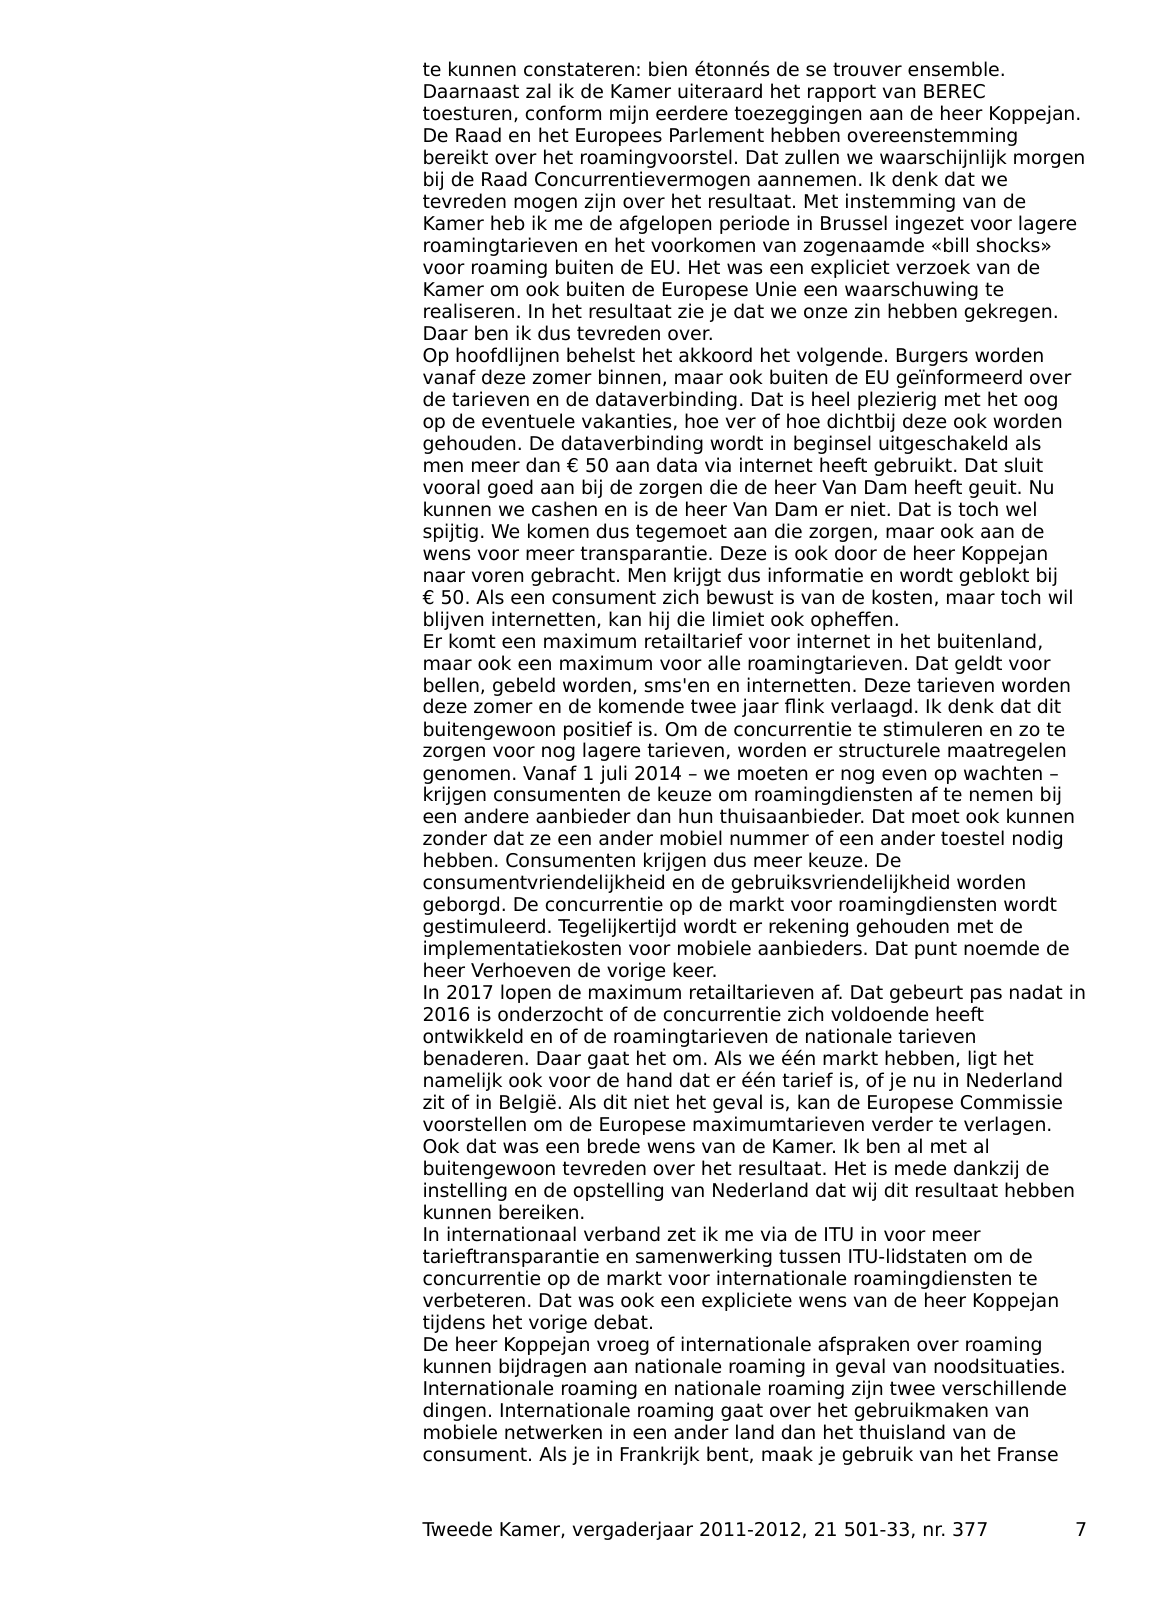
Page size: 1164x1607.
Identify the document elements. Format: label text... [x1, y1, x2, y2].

text De Raad en het Europees Parlement hebben overeenstemming bereikt over het roamingvoorstel. Dat zullen we waarschijnlijk morgen bij de Raad Concurrentievermogen aannemen. Ik denk dat we tevreden mogen zijn over het resultaat. Met instemming van de Kamer heb ik me de afgelopen periode in Brussel ingezet voor lagere roamingtarieven en het voorkomen van zogenaamde «bill shocks» voor roaming buiten de EU. Het was een expliciet verzoek van de Kamer om ook buiten de Europese Unie een waarschuwing te realiseren. In het resultaat zie je dat we onze zin hebben gekregen. Daar ben ik dus tevreden over. [422, 125, 1087, 345]
text In 2017 lopen de maximum retailtarieven af. Dat gebeurt pas nadat in 2016 is onderzocht of de concurrentie zich voldoende heeft ontwikkeld en of de roamingtarieven de nationale tarieven benaderen. Daar gaat het om. Als we één markt hebben, ligt het namelijk ook voor de hand dat er één tarief is, of je nu in Nederland zit of in België. Als dit niet het geval is, kan de Europese Commissie voorstellen om de Europese maximumtarieven verder te verlagen. Ook dat was een brede wens van de Kamer. Ik ben al met al buitengewoon tevreden over het resultaat. Het is mede dankzij de instelling en de opstelling van Nederland dat wij dit resultaat hebben kunnen bereiken. [422, 982, 1087, 1224]
text Op hoofdlijnen behelst het akkoord het volgende. Burgers worden vanaf deze zomer binnen, maar ook buiten de EU geïnformeerd over de tarieven en de dataverbinding. Dat is heel plezierig met het oog op de eventuele vakanties, hoe ver of hoe dichtbij deze ook worden gehouden. De dataverbinding wordt in beginsel uitgeschakeld als men meer dan € 50 aan data via internet heeft gebruikt. Dat sluit vooral goed aan bij de zorgen die de heer Van Dam heeft geuit. Nu kunnen we cashen en is de heer Van Dam er niet. Dat is toch wel spijtig. We komen dus tegemoet aan die zorgen, maar ook aan de wens voor meer transparantie. Deze is ook door de heer Koppejan naar voren gebracht. Men krijgt dus informatie en wordt geblokt bij € 50. Als een consument zich bewust is van de kosten, maar toch wil blijven internetten, kan hij die limiet ook opheffen. [422, 345, 1087, 631]
text In internationaal verband zet ik me via de ITU in voor meer tarieftransparantie en samenwerking tussen ITU-lidstaten om de concurrentie op de markt voor internationale roamingdiensten te verbeteren. Dat was ook een expliciete wens van de heer Koppejan tijdens het vorige debat. [422, 1224, 1087, 1334]
text te kunnen constateren: bien étonnés de se trouver ensemble. Daarnaast zal ik de Kamer uiteraard het rapport van BEREC toesturen, conform mijn eerdere toezeggingen aan de heer Koppejan. [422, 59, 1087, 125]
text Er komt een maximum retailtarief voor internet in het buitenland, maar ook een maximum voor alle roamingtarieven. Dat geldt voor bellen, gebeld worden, sms'en en internetten. Deze tarieven worden deze zomer en de komende twee jaar flink verlaagd. Ik denk dat dit buitengewoon positief is. Om de concurrentie te stimuleren en zo te zorgen voor nog lagere tarieven, worden er structurele maatregelen genomen. Vanaf 1 juli 2014 – we moeten er nog even op wachten – krijgen consumenten de keuze om roamingdiensten af te nemen bij een andere aanbieder dan hun thuisaanbieder. Dat moet ook kunnen zonder dat ze een ander mobiel nummer of een ander toestel nodig hebben. Consumenten krijgen dus meer keuze. De consumentvriendelijkheid en de gebruiksvriendelijkheid worden geborgd. De concurrentie op de markt voor roamingdiensten wordt gestimuleerd. Tegelijkertijd wordt er rekening gehouden met de implementatiekosten voor mobiele aanbieders. Dat punt noemde de heer Verhoeven de vorige keer. [422, 631, 1087, 982]
text De heer Koppejan vroeg of internationale afspraken over roaming kunnen bijdragen aan nationale roaming in geval van noodsituaties. Internationale roaming en nationale roaming zijn twee verschillende dingen. Internationale roaming gaat over het gebruikmaken van mobiele netwerken in een ander land dan het thuisland van de consument. Als je in Frankrijk bent, maak je gebruik van het Franse [422, 1334, 1087, 1466]
